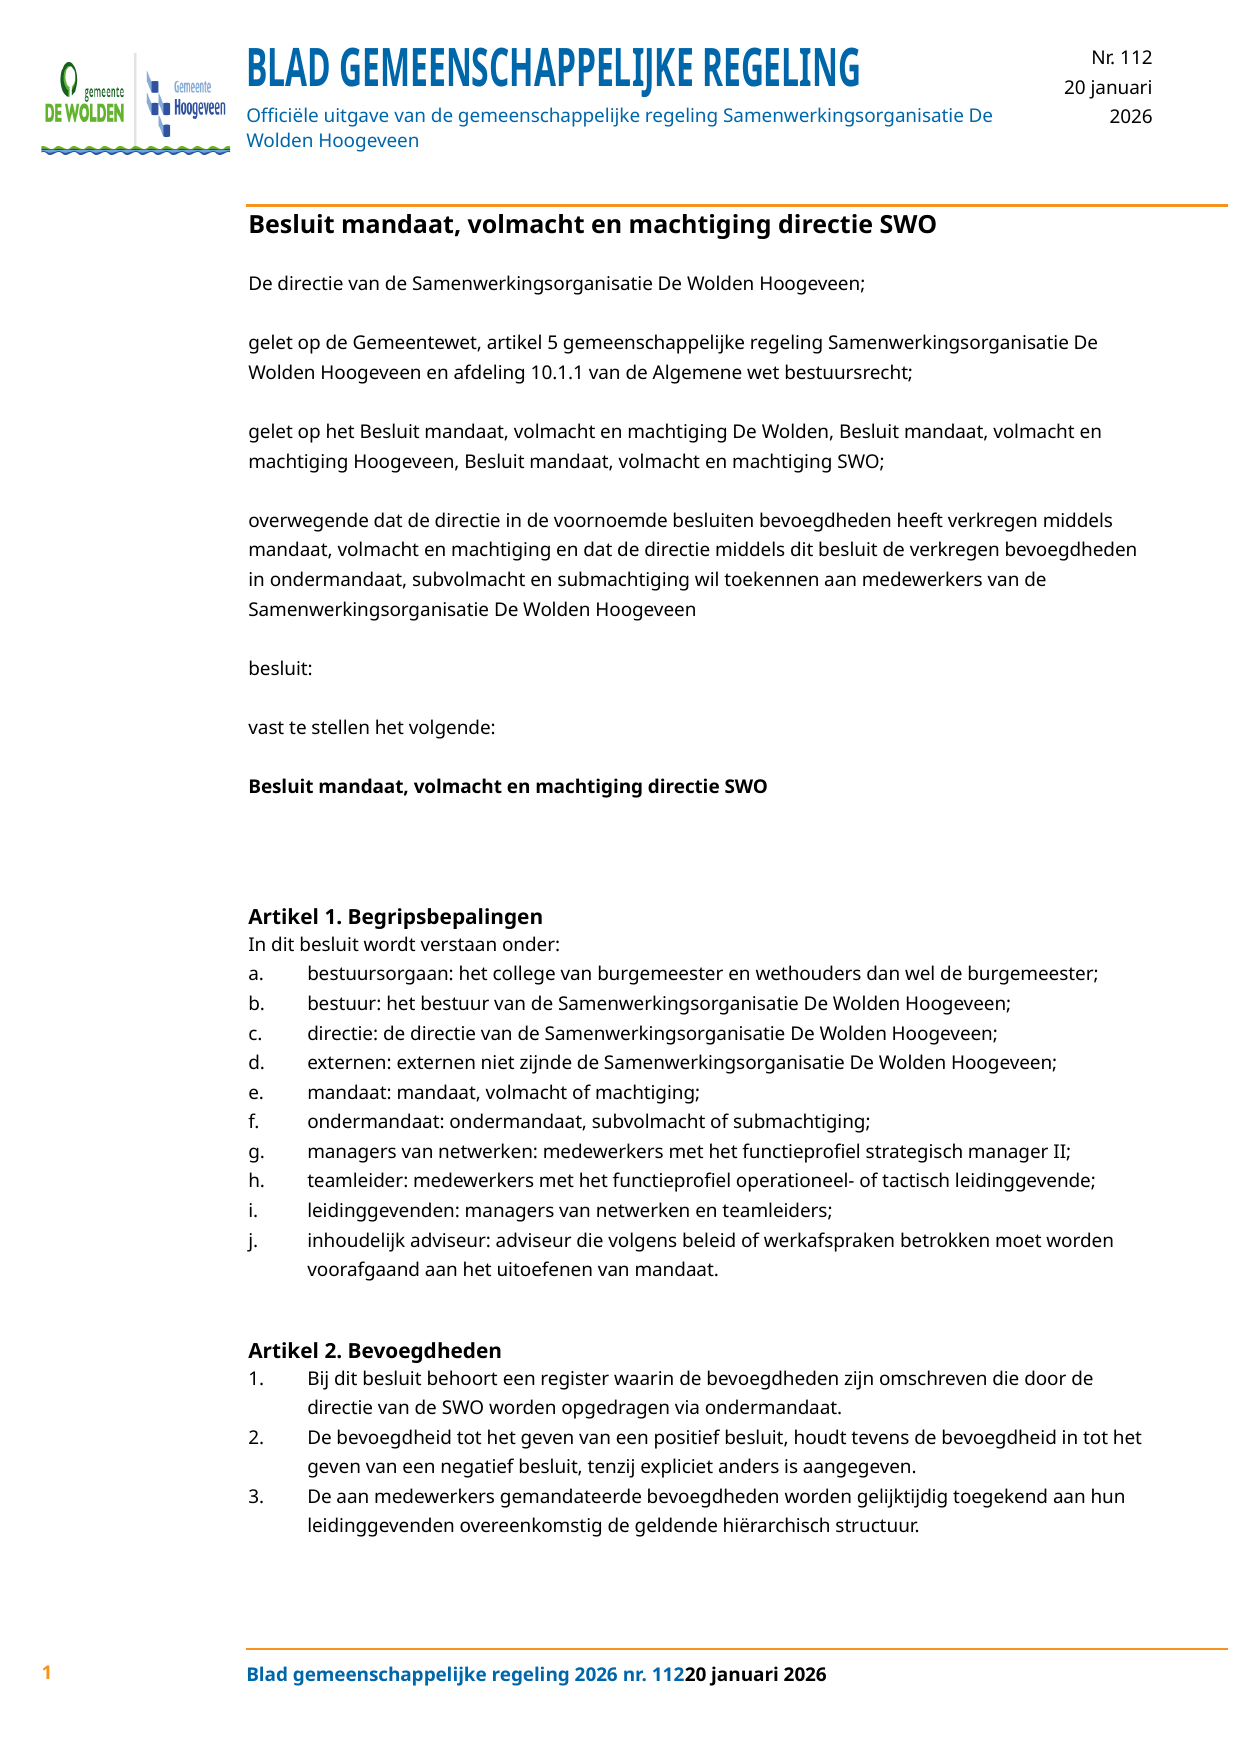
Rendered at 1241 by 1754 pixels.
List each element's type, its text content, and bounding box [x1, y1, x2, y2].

list mandaat: mandaat, volmacht of machtiging; [248, 1079, 1152, 1104]
list De bevoegdheid tot het geven van een positief besluit, houdt tevens de bevoegdheid in tot het geven van een negatief besluit, tenzij expliciet anders is aangegeven. [248, 1424, 1152, 1479]
text gelet op het Besluit mandaat, volmacht en machtiging De Wolden, Besluit mandaat, volmacht en machtiging Hoogeveen, Besluit mandaat, volmacht en machtiging SWO; [248, 418, 1152, 473]
list De aan medewerkers gemandateerde bevoegdheden worden gelijktijdig toegekend aan hun leidinggevenden overeenkomstig de geldende hiërarchisch structuur. [248, 1483, 1152, 1538]
text Besluit mandaat, volmacht en machtiging directie SWO [248, 773, 1152, 799]
list inhoudelijk adviseur: adviseur die volgens beleid of werkafspraken betrokken moet worden voorafgaand aan het uitoefenen van mandaat. [248, 1227, 1152, 1282]
list bestuursorgaan: het college van burgemeester en wethouders dan wel de burgemeester; [248, 961, 1152, 986]
text De directie van de Samenwerkingsorganisatie De Wolden Hoogeveen; [248, 270, 1152, 296]
list leidinggevenden: managers van netwerken en teamleiders; [248, 1197, 1152, 1223]
list externen: externen niet zijnde de Samenwerkingsorganisatie De Wolden Hoogeveen; [248, 1049, 1152, 1075]
text besluit: [248, 655, 1152, 681]
list bestuur: het bestuur van de Samenwerkingsorganisatie De Wolden Hoogeveen; [248, 990, 1152, 1016]
list ondermandaat: ondermandaat, subvolmacht of submachtiging; [248, 1108, 1152, 1134]
list teamleider: medewerkers met het functieprofiel operationeel- of tactisch leidinggevende; [248, 1168, 1152, 1193]
text In dit besluit wordt verstaan onder: [248, 931, 1152, 957]
list managers van netwerken: medewerkers met het functieprofiel strategisch manager II; [248, 1138, 1152, 1164]
text vast te stellen het volgende: [248, 714, 1152, 740]
list Bij dit besluit behoort een register waarin de bevoegdheden zijn omschreven die door de directie van de SWO worden opgedragen via ondermandaat. [248, 1365, 1152, 1420]
text Artikel 1. Begripsbepalingen [248, 902, 1152, 931]
text Besluit mandaat, volmacht en machtiging directie SWO [248, 207, 1152, 241]
list directie: de directie van de Samenwerkingsorganisatie De Wolden Hoogeveen; [248, 1020, 1152, 1045]
text overwegende dat de directie in de voornoemde besluiten bevoegdheden heeft verkregen middels mandaat, volmacht en machtiging en dat de directie middels dit besluit de verkregen bevoegdheden in ondermandaat, subvolmacht en submachtiging wil toekennen aan medewerkers van de Samenwerkingsorganisatie De Wolden Hoogeveen [248, 507, 1152, 621]
text Artikel 2. Bevoegdheden [248, 1336, 1152, 1365]
text gelet op de Gemeentewet, artikel 5 gemeenschappelijke regeling Samenwerkingsorganisatie De Wolden Hoogeveen en afdeling 10.1.1 van de Algemene wet bestuursrecht; [248, 329, 1152, 385]
picture [41, 47, 231, 172]
